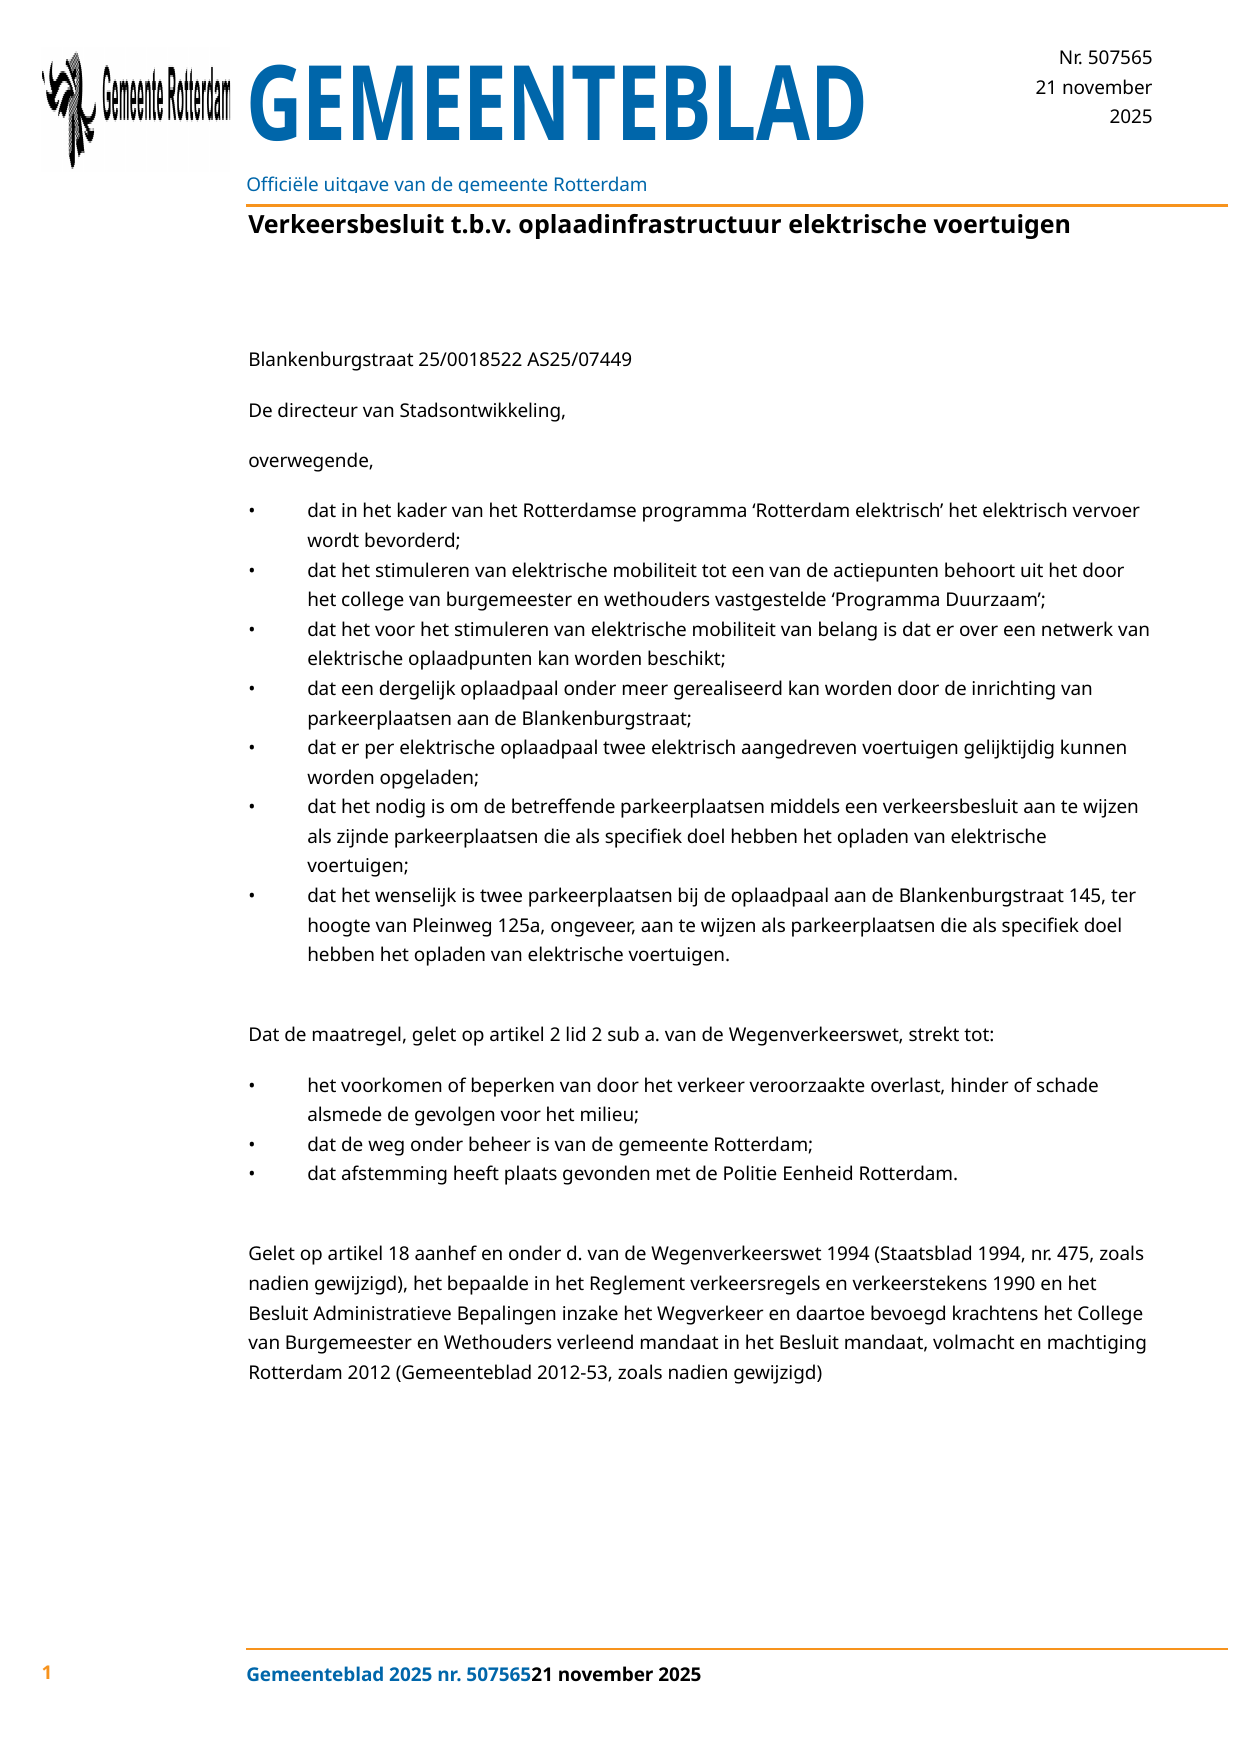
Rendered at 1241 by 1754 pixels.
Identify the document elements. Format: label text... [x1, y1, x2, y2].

text Verkeersbesluit t.b.v. oplaadinfrastructuur elektrische voertuigen [248, 207, 1152, 241]
text Dat de maatregel, gelet op artikel 2 lid 2 sub a. van de Wegenverkeerswet, strekt tot: [248, 1021, 1152, 1047]
list dat een dergelijk oplaadpaal onder meer gerealiseerd kan worden door de inrichting van parkeerplaatsen aan de Blankenburgstraat; [248, 675, 1152, 731]
text De directeur van Stadsontwikkeling, [248, 397, 1152, 423]
text overwegende, [248, 447, 1152, 473]
list dat het nodig is om de betreffende parkeerplaatsen middels een verkeersbesluit aan te wijzen als zijnde parkeerplaatsen die als specifiek doel hebben het opladen van elektrische voertuigen; [248, 793, 1152, 878]
list dat het voor het stimuleren van elektrische mobiliteit van belang is dat er over een netwerk van elektrische oplaadpunten kan worden beschikt; [248, 616, 1152, 671]
list dat het stimuleren van elektrische mobiliteit tot een van de actiepunten behoort uit het door het college van burgemeester en wethouders vastgestelde ‘Programma Duurzaam’; [248, 557, 1152, 612]
text Gelet op artikel 18 aanhef en onder d. van de Wegenverkeerswet 1994 (Staatsblad 1994, nr. 475, zoals nadien gewijzigd), het bepaalde in het Reglement verkeersregels en verkeerstekens 1990 en het Besluit Administratieve Bepalingen inzake het Wegverkeer en daartoe bevoegd krachtens het College van Burgemeester en Wethouders verleend mandaat in het Besluit mandaat, volmacht en machtiging Rotterdam 2012 (Gemeenteblad 2012-53, zoals nadien gewijzigd) [248, 1241, 1152, 1385]
picture [41, 47, 231, 172]
list het voorkomen of beperken van door het verkeer veroorzaakte overlast, hinder of schade alsmede de gevolgen voor het milieu; [248, 1072, 1152, 1127]
list dat in het kader van het Rotterdamse programma ‘Rotterdam elektrisch’ het elektrisch vervoer wordt bevorderd; [248, 498, 1152, 553]
list dat er per elektrische oplaadpaal twee elektrisch aangedreven voertuigen gelijktijdig kunnen worden opgeladen; [248, 734, 1152, 790]
list dat de weg onder beheer is van de gemeente Rotterdam; [248, 1131, 1152, 1157]
list dat het wenselijk is twee parkeerplaatsen bij de oplaadpaal aan de Blankenburgstraat 145, ter hoogte van Pleinweg 125a, ongeveer, aan te wijzen als parkeerplaatsen die als specifiek doel hebben het opladen van elektrische voertuigen. [248, 882, 1152, 967]
list dat afstemming heeft plaats gevonden met de Politie Eenheid Rotterdam. [248, 1161, 1152, 1186]
text Blankenburgstraat 25/0018522 AS25/07449 [248, 346, 1152, 372]
